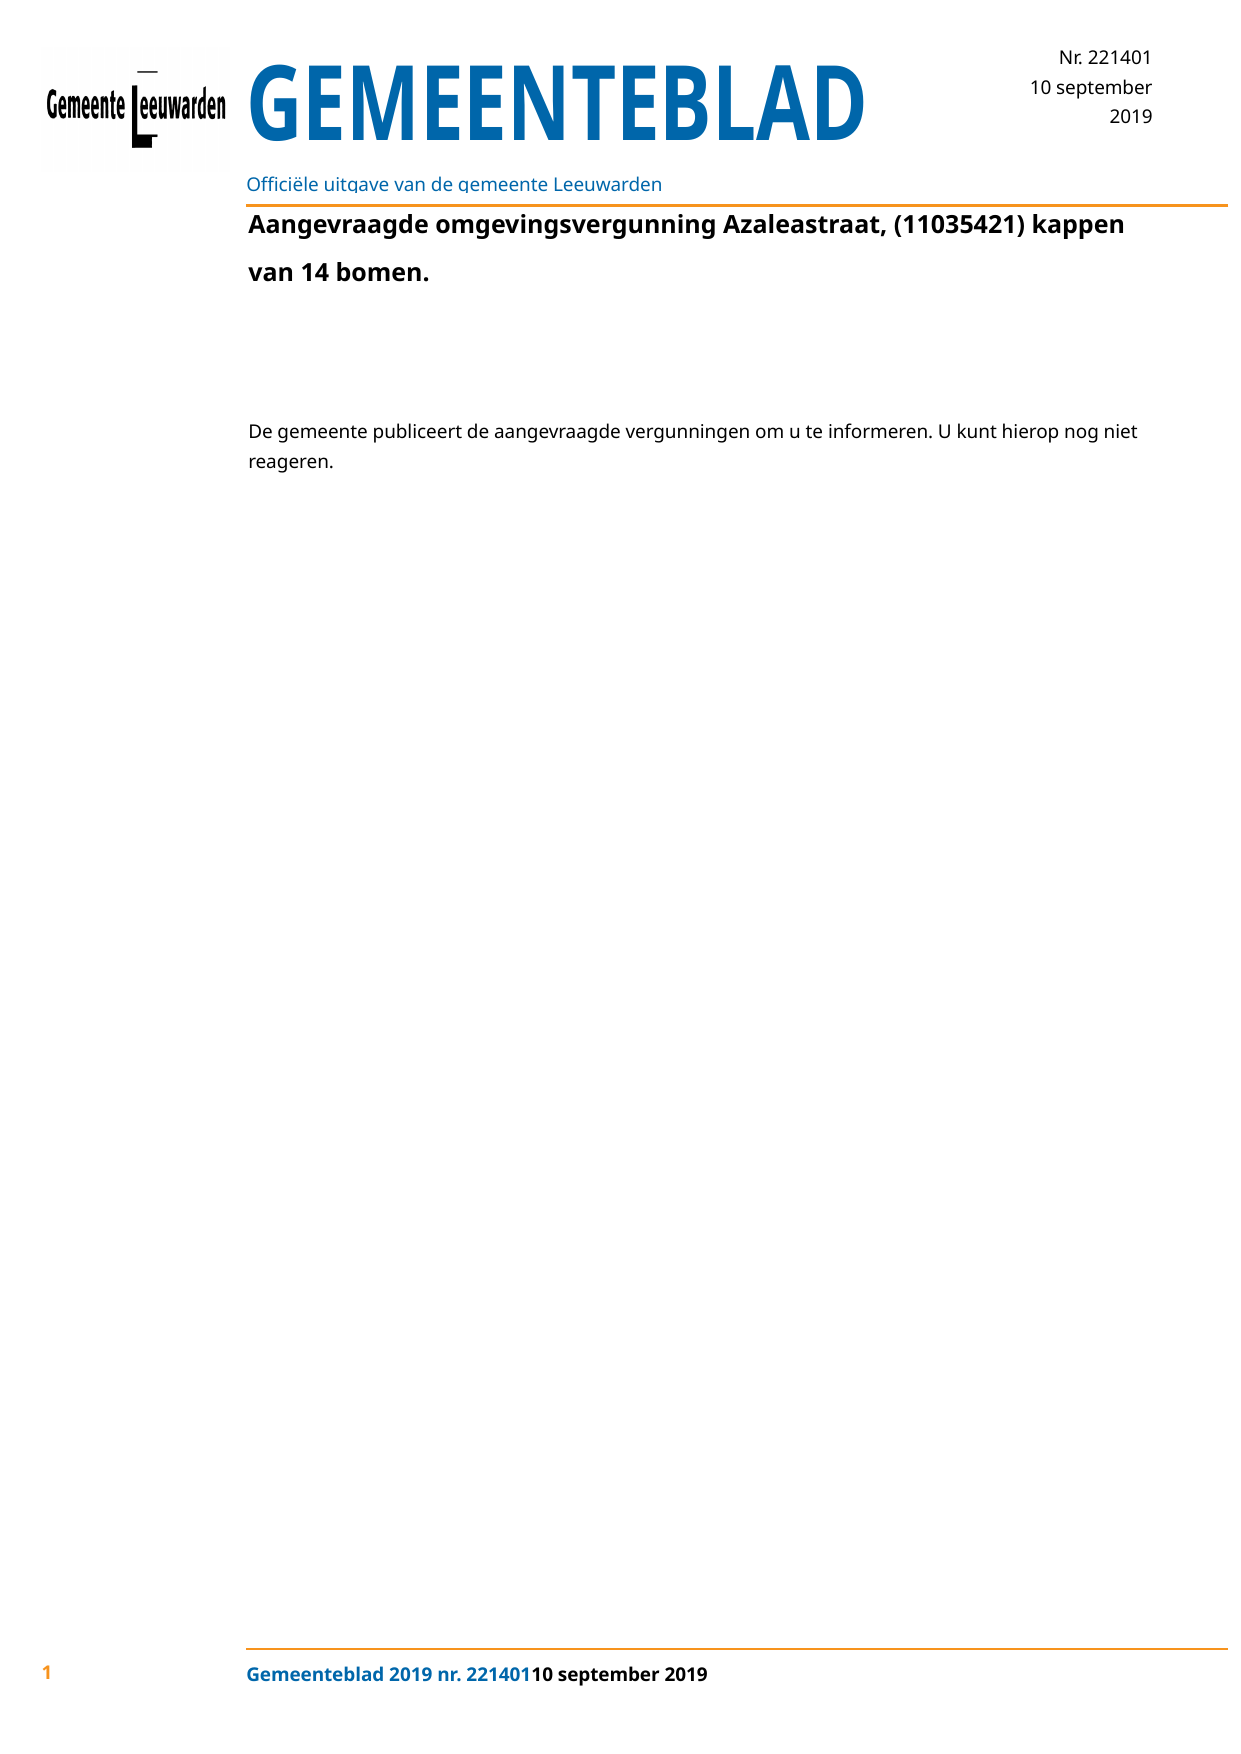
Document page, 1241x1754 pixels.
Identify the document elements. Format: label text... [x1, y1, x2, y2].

text De gemeente publiceert de aangevraagde vergunningen om u te informeren. U kunt hierop nog niet reageren. [248, 419, 1152, 474]
text Aangevraagde omgevingsvergunning Azaleastraat, (11035421) kappen van 14 bomen. [248, 207, 1152, 288]
picture [41, 47, 231, 172]
